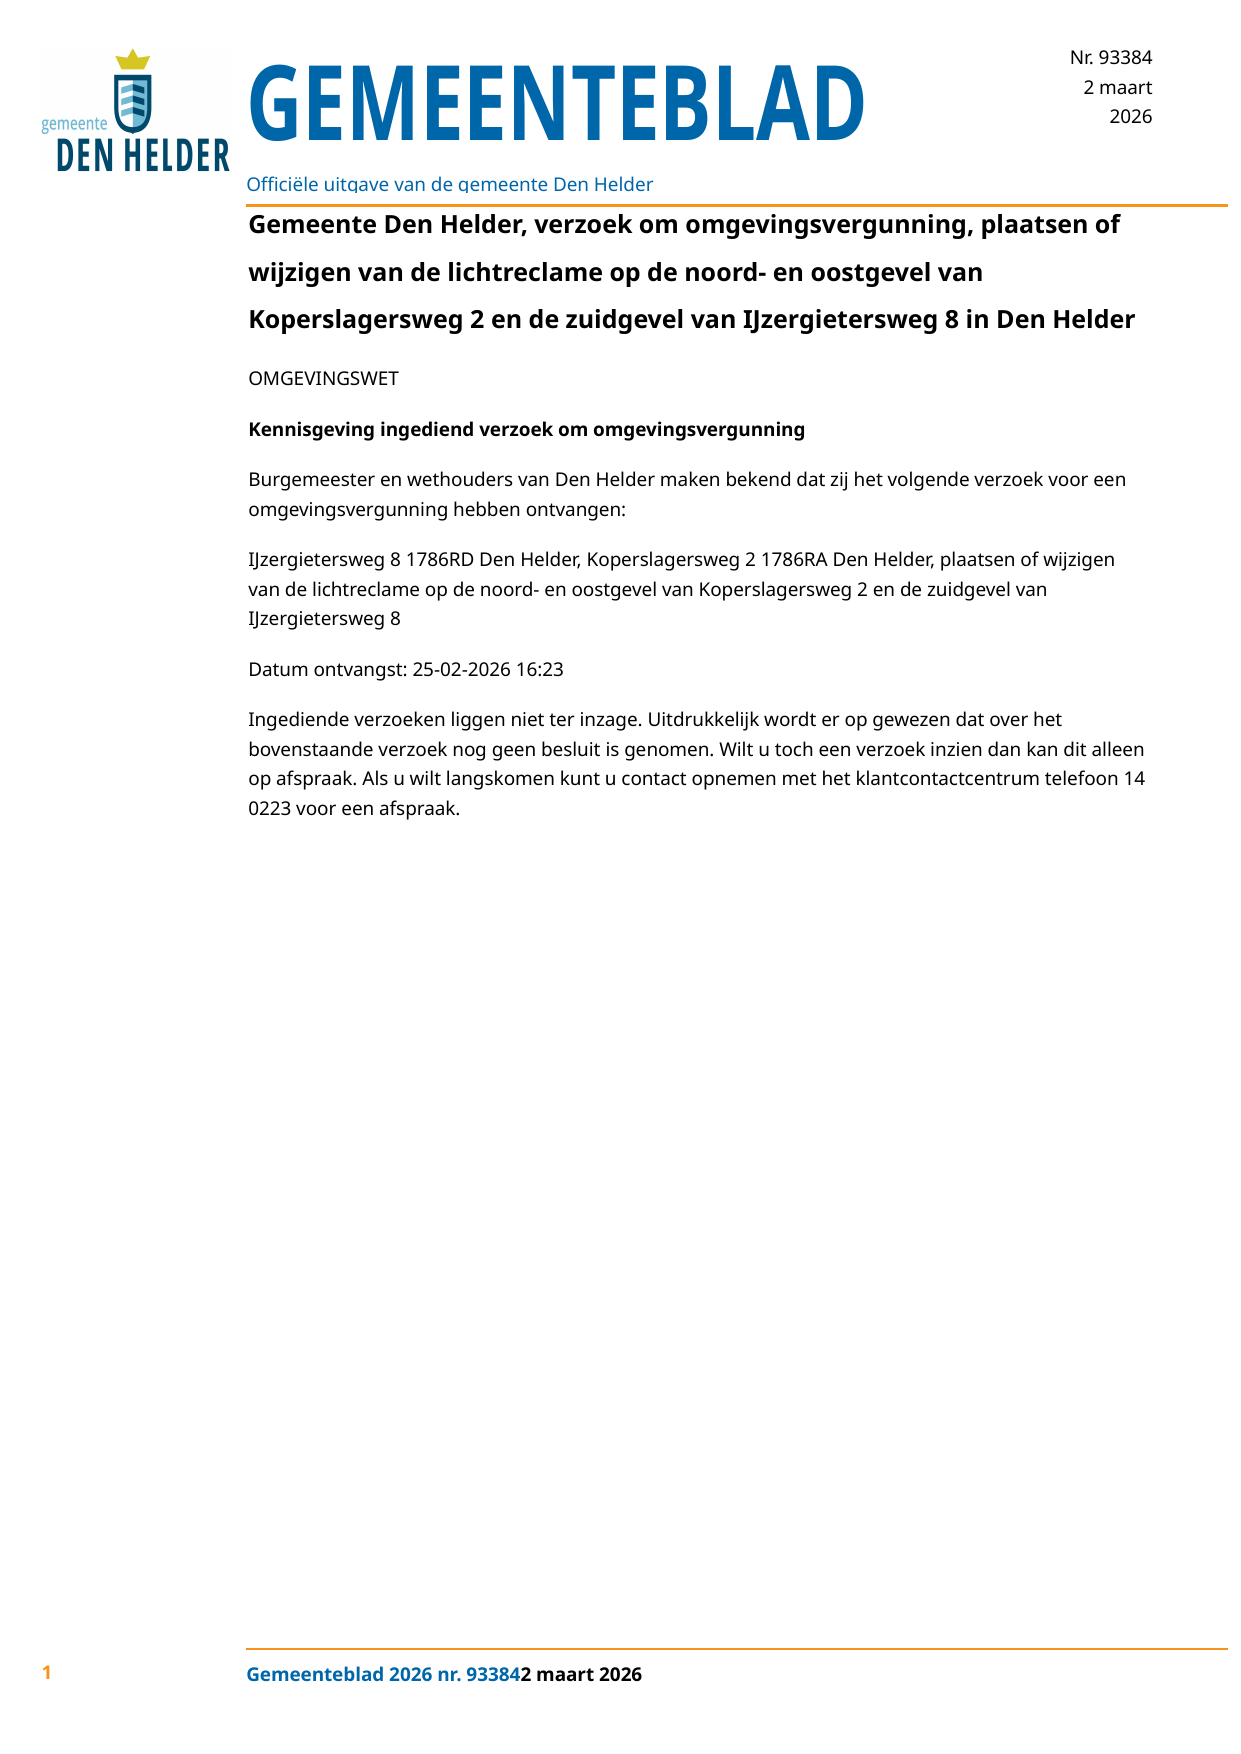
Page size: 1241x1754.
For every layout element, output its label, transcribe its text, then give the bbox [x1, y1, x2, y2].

picture [63, 144, 68, 165]
text Gemeente Den Helder, verzoek om omgevingsvergunning, plaatsen of wijzigen van de lichtreclame op de noord- en oostgevel van Koperslagersweg 2 en de zuidgevel van IJzergietersweg 8 in Den Helder [248, 207, 1152, 336]
text Ingediende verzoeken liggen niet ter inzage. Uitdrukkelijk wordt er op gewezen dat over het bovenstaande verzoek nog geen besluit is genomen. Wilt u toch een verzoek inzien dan kan dit alleen op afspraak. Als u wilt langskomen kunt u contact opnemen met het klantcontactcentrum telefoon 14 0223 voor een afspraak. [248, 706, 1152, 821]
text OMGEVINGSWET [248, 366, 1152, 391]
picture [182, 144, 187, 165]
picture [130, 157, 135, 172]
text Kennisgeving ingediend verzoek om omgevingsvergunning [248, 416, 1152, 442]
picture [220, 160, 224, 172]
picture [41, 47, 231, 172]
text Burgemeester en wethouders van Den Helder maken bekend dat zij het volgende verzoek voor een omgevingsvergunning hebben ontvangen: [248, 466, 1152, 522]
picture [100, 154, 106, 172]
text Datum ontvangst: 25-02-2026 16:23 [248, 656, 1152, 682]
text IJzergietersweg 8 1786RD Den Helder, Koperslagersweg 2 1786RA Den Helder, plaatsen of wijzigen van de lichtreclame op de noord- en oostgevel van Koperslagersweg 2 en de zuidgevel van IJzergietersweg 8 [248, 546, 1152, 631]
